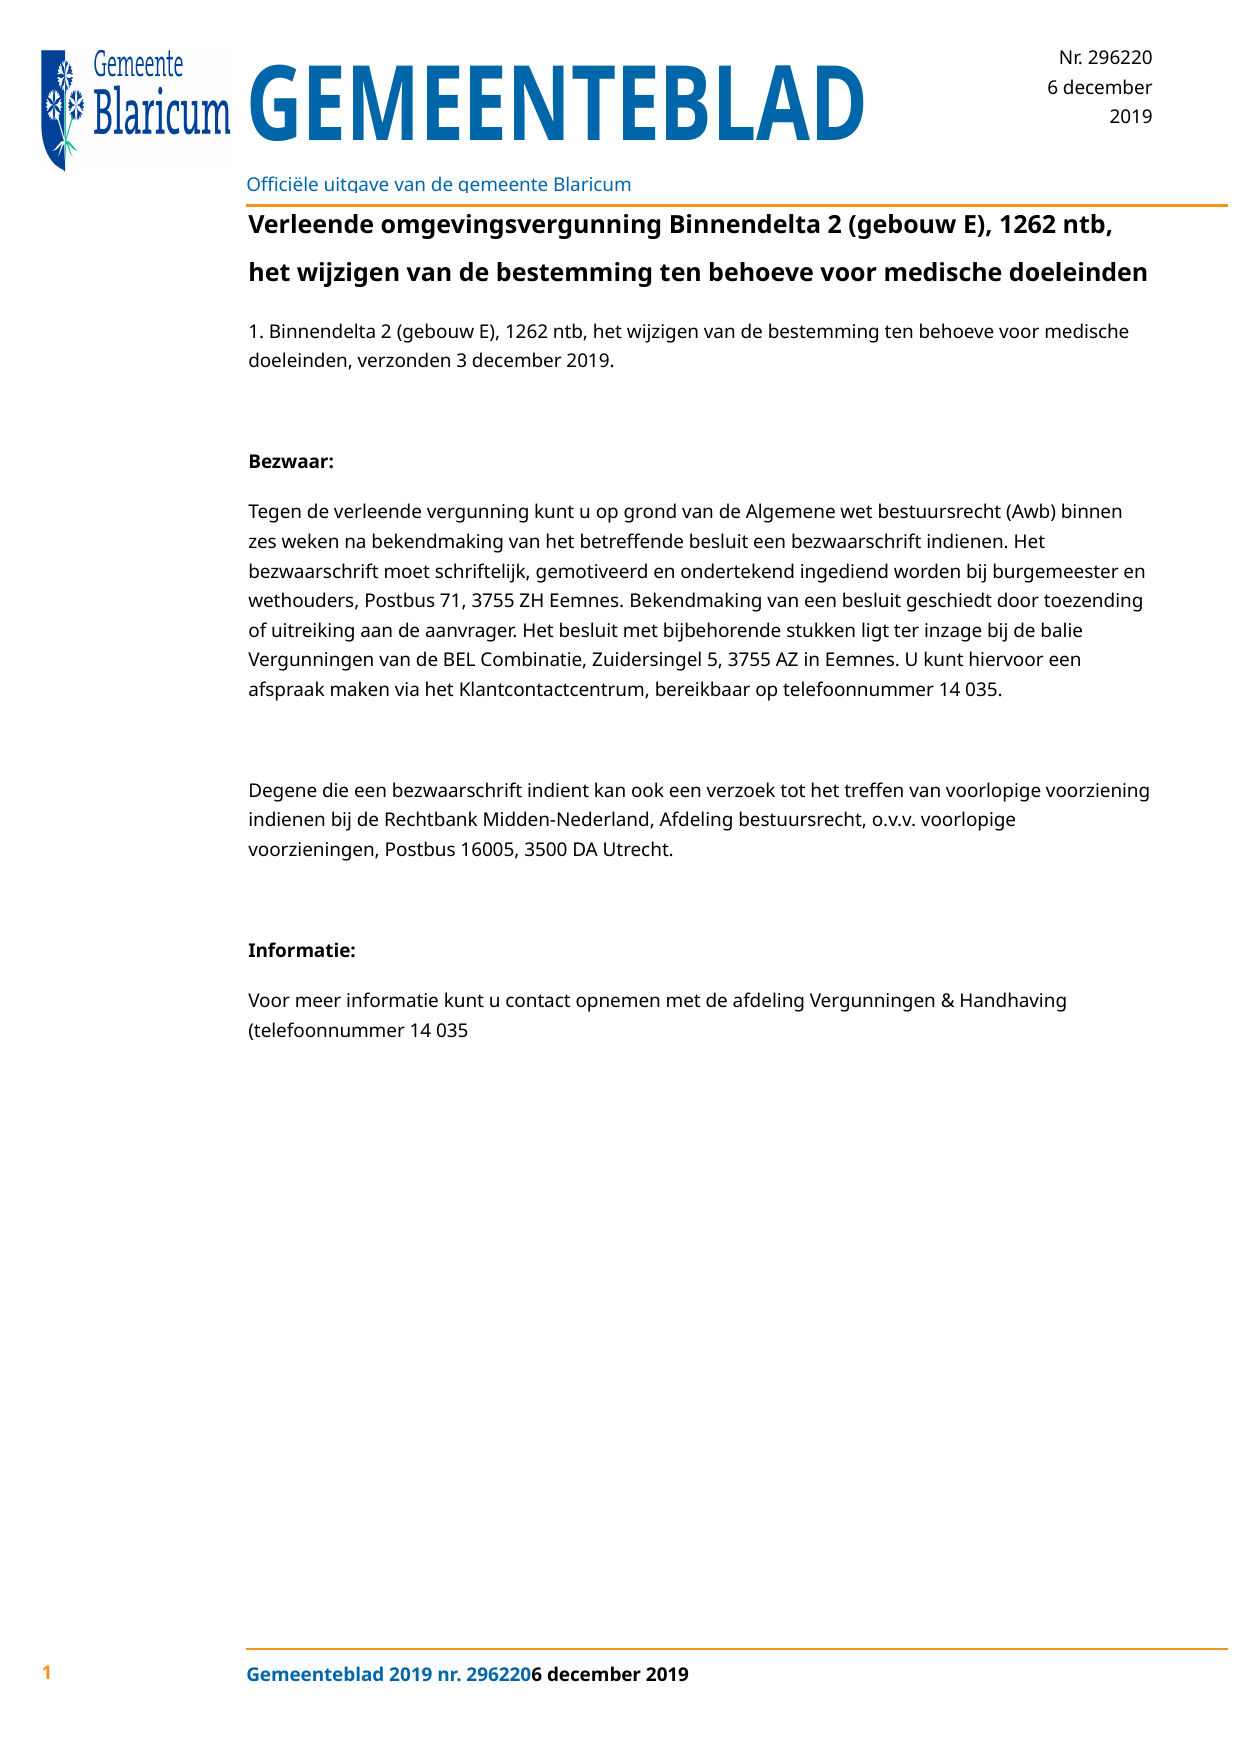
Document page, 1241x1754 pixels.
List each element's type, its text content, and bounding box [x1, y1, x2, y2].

picture [41, 47, 231, 172]
text Verleende omgevingsvergunning Binnendelta 2 (gebouw E), 1262 ntb, het wijzigen van de bestemming ten behoeve voor medische doeleinden [248, 207, 1152, 288]
text 1. Binnendelta 2 (gebouw E), 1262 ntb, het wijzigen van de bestemming ten behoeve voor medische doeleinden, verzonden 3 december 2019. [248, 318, 1152, 373]
text Informatie: [248, 937, 1152, 963]
text Voor meer informatie kunt u contact opnemen met de afdeling Vergunningen & Handhaving (telefoonnummer 14 035 [248, 987, 1152, 1043]
text Degene die een bezwaarschrift indient kan ook een verzoek tot het treffen van voorlopige voorziening indienen bij de Rechtbank Midden-Nederland, Afdeling bestuursrecht, o.v.v. voorlopige voorzieningen, Postbus 16005, 3500 DA Utrecht. [248, 777, 1152, 862]
text Bezwaar: [248, 448, 1152, 474]
text Tegen de verleende vergunning kunt u op grond van de Algemene wet bestuursrecht (Awb) binnen zes weken na bekendmaking van het betreffende besluit een bezwaarschrift indienen. Het bezwaarschrift moet schriftelijk, gemotiveerd en ondertekend ingediend worden bij burgemeester en wethouders, Postbus 71, 3755 ZH Eemnes. Bekendmaking van een besluit geschiedt door toezending of uitreiking aan de aanvrager. Het besluit met bijbehorende stukken ligt ter inzage bij de balie Vergunningen van de BEL Combinatie, Zuidersingel 5, 3755 AZ in Eemnes. U kunt hiervoor een afspraak maken via het Klantcontactcentrum, bereikbaar op telefoonnummer 14 035. [248, 499, 1152, 702]
